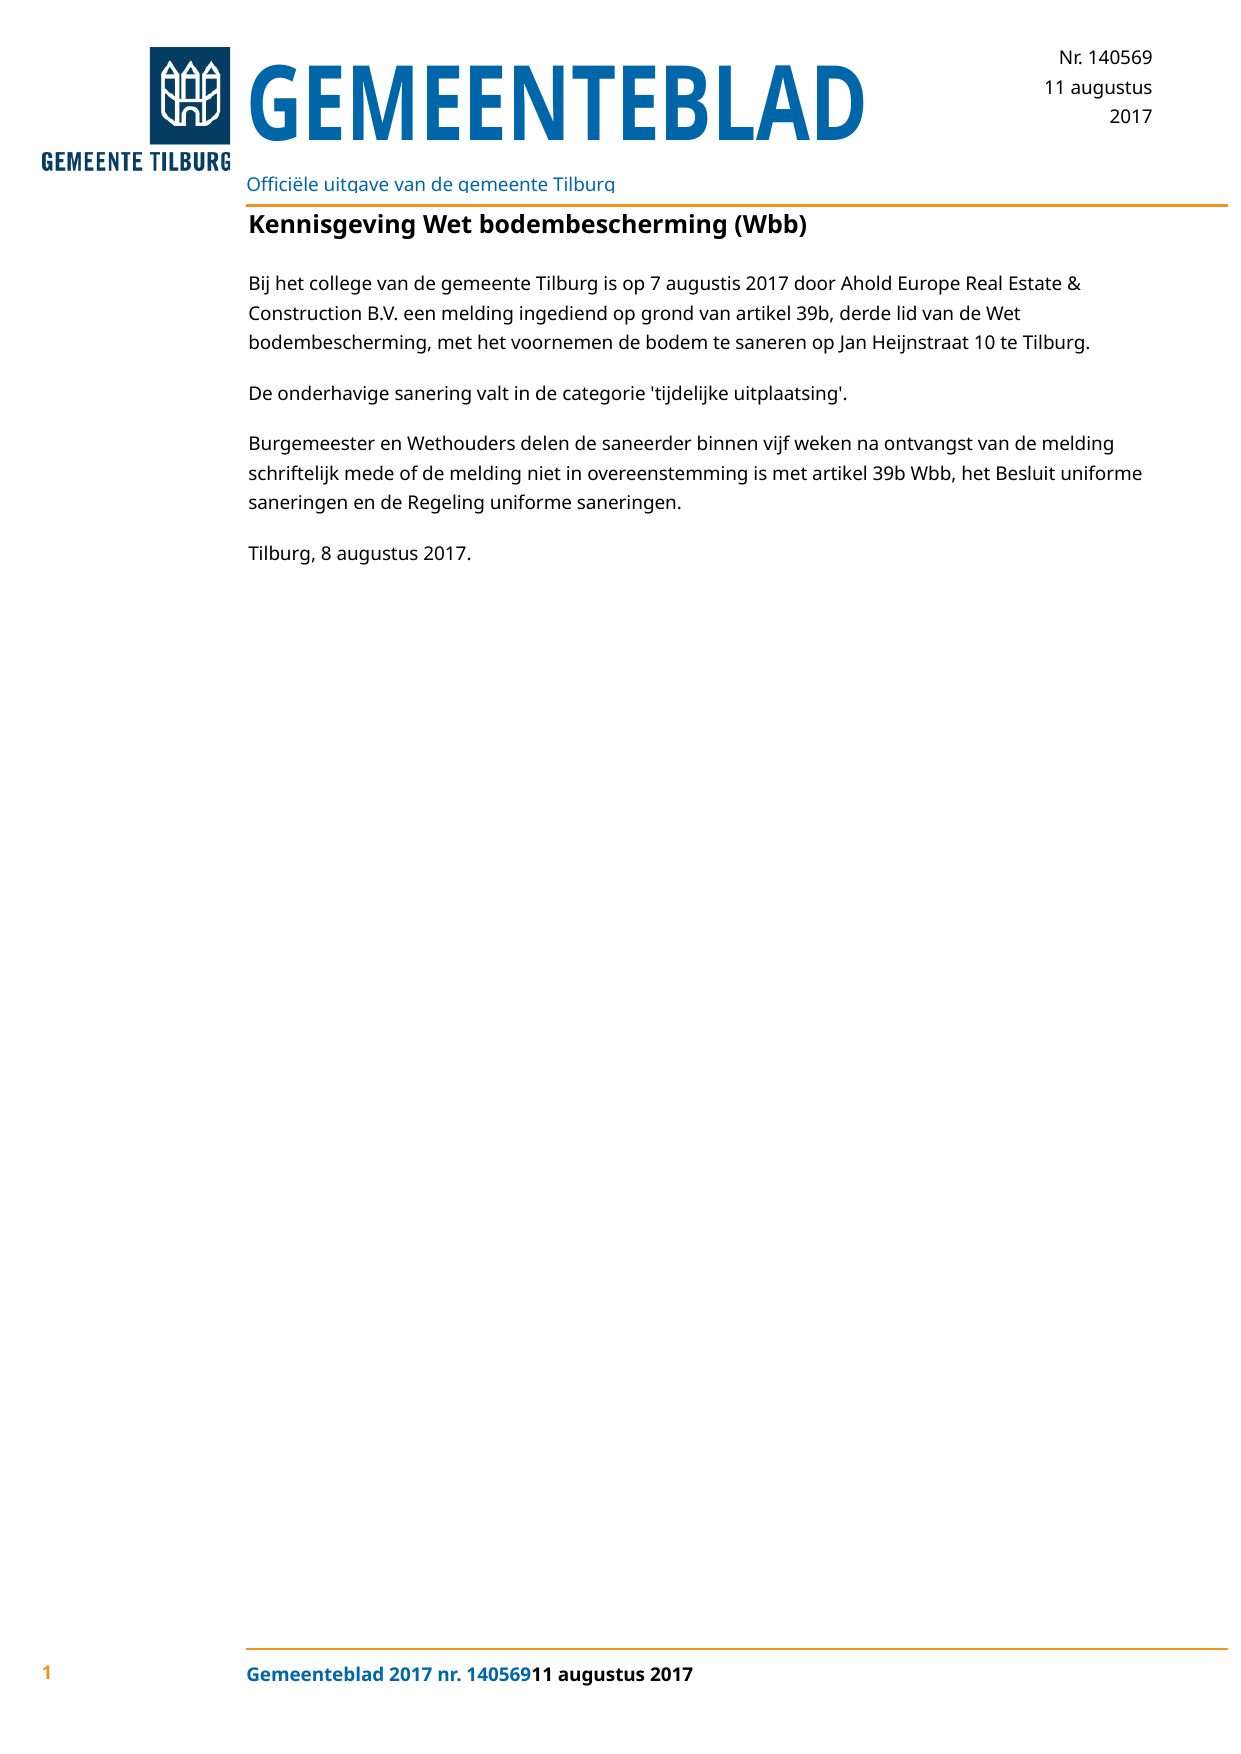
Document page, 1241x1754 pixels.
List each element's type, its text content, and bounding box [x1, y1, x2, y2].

text De onderhavige sanering valt in de categorie 'tijdelijke uitplaatsing'. [248, 380, 1152, 406]
text Tilburg, 8 augustus 2017. [248, 540, 1152, 566]
picture [41, 47, 231, 172]
text Burgemeester en Wethouders delen de saneerder binnen vijf weken na ontvangst van de melding schriftelijk mede of de melding niet in overeenstemming is met artikel 39b Wbb, het Besluit uniforme saneringen en de Regeling uniforme saneringen. [248, 430, 1152, 515]
text Kennisgeving Wet bodembescherming (Wbb) [248, 207, 1152, 241]
text Bij het college van de gemeente Tilburg is op 7 augustis 2017 door Ahold Europe Real Estate & Construction B.V. een melding ingediend op grond van artikel 39b, derde lid van de Wet bodembescherming, met het voornemen de bodem te saneren op Jan Heijnstraat 10 te Tilburg. [248, 270, 1152, 355]
